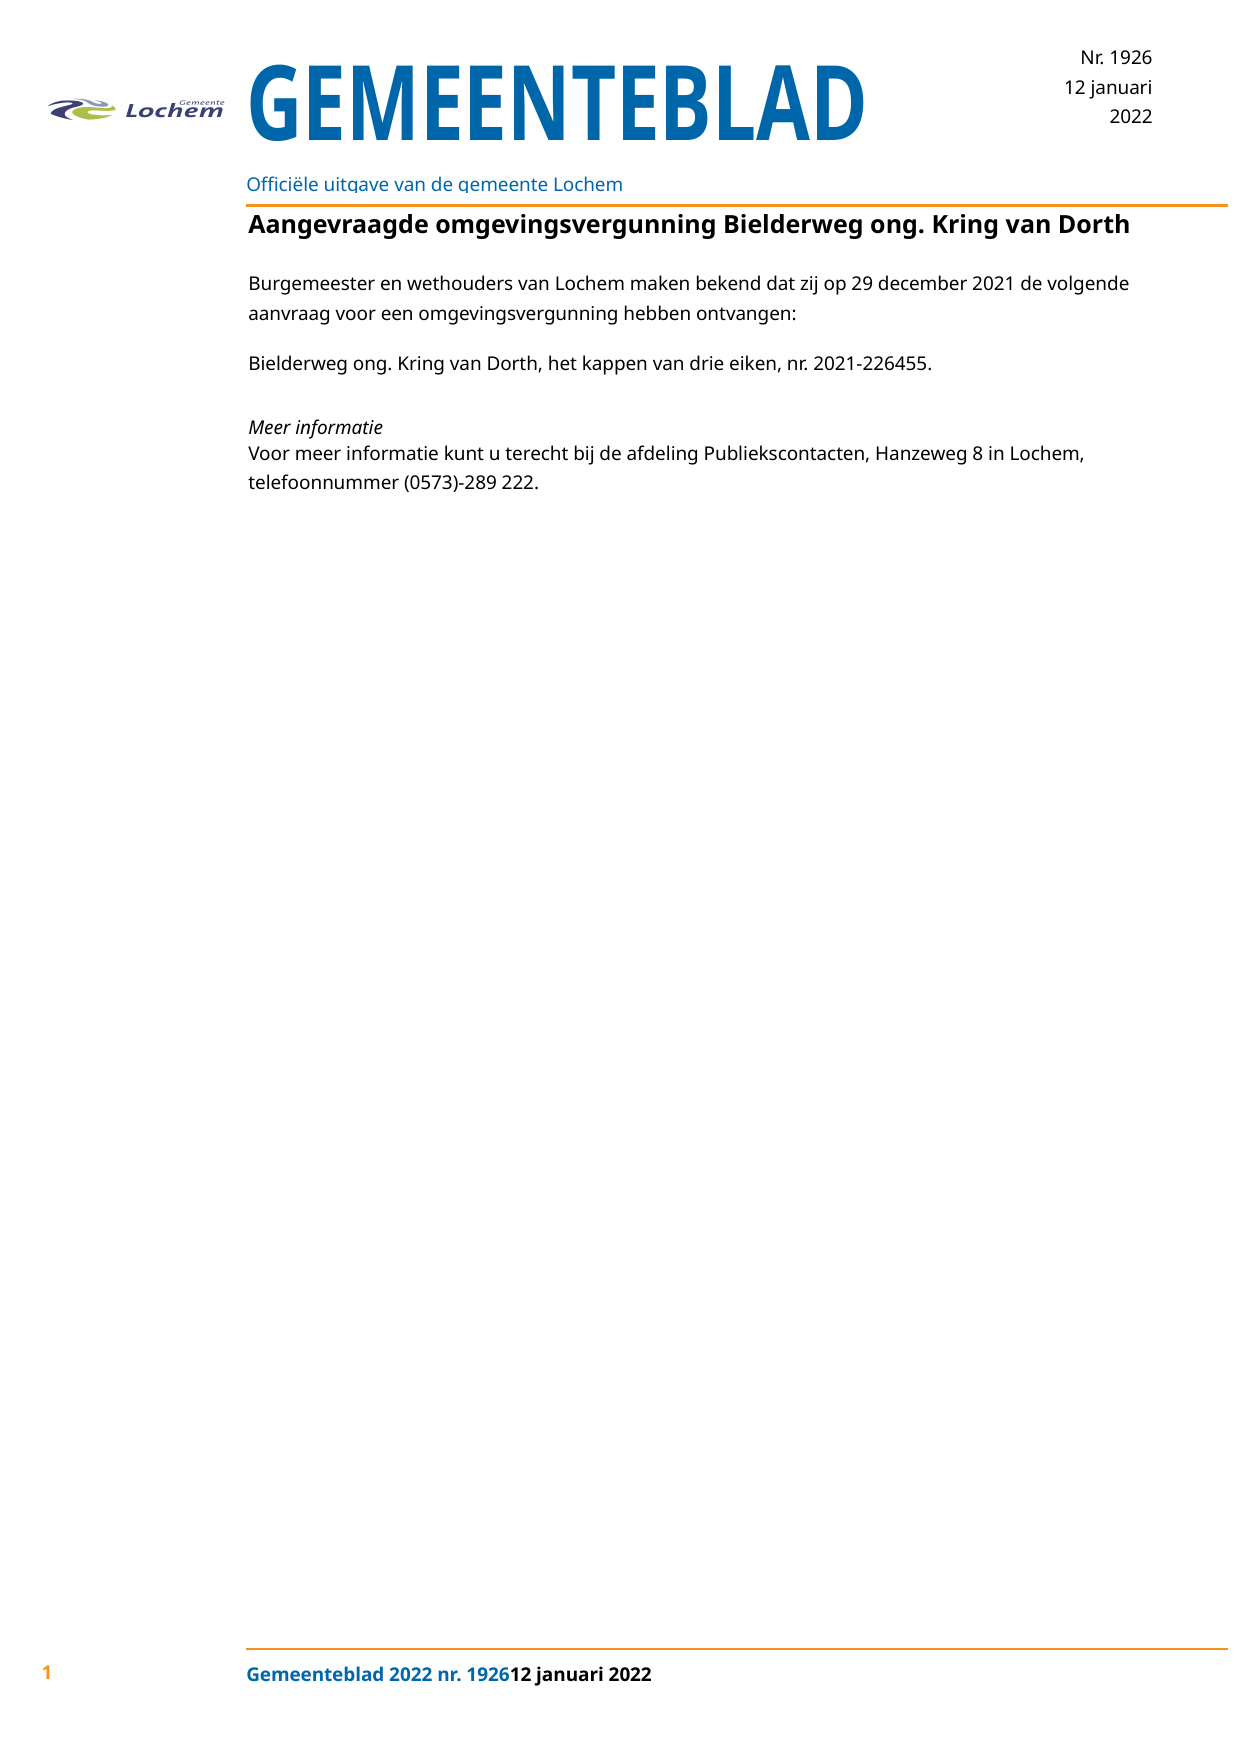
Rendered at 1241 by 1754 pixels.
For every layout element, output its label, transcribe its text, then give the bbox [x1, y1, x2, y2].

text Voor meer informatie kunt u terecht bij de afdeling Publiekscontacten, Hanzeweg 8 in Lochem, telefoonnummer (0573)-289 222. [248, 440, 1152, 495]
text Bielderweg ong. Kring van Dorth, het kappen van drie eiken, nr. 2021-226455. [248, 350, 1152, 376]
text Aangevraagde omgevingsvergunning Bielderweg ong. Kring van Dorth [248, 207, 1152, 241]
text Burgemeester en wethouders van Lochem maken bekend dat zij op 29 december 2021 de volgende aanvraag voor een omgevingsvergunning hebben ontvangen: [248, 270, 1152, 326]
text Meer informatie [248, 414, 1152, 440]
picture [41, 47, 231, 172]
